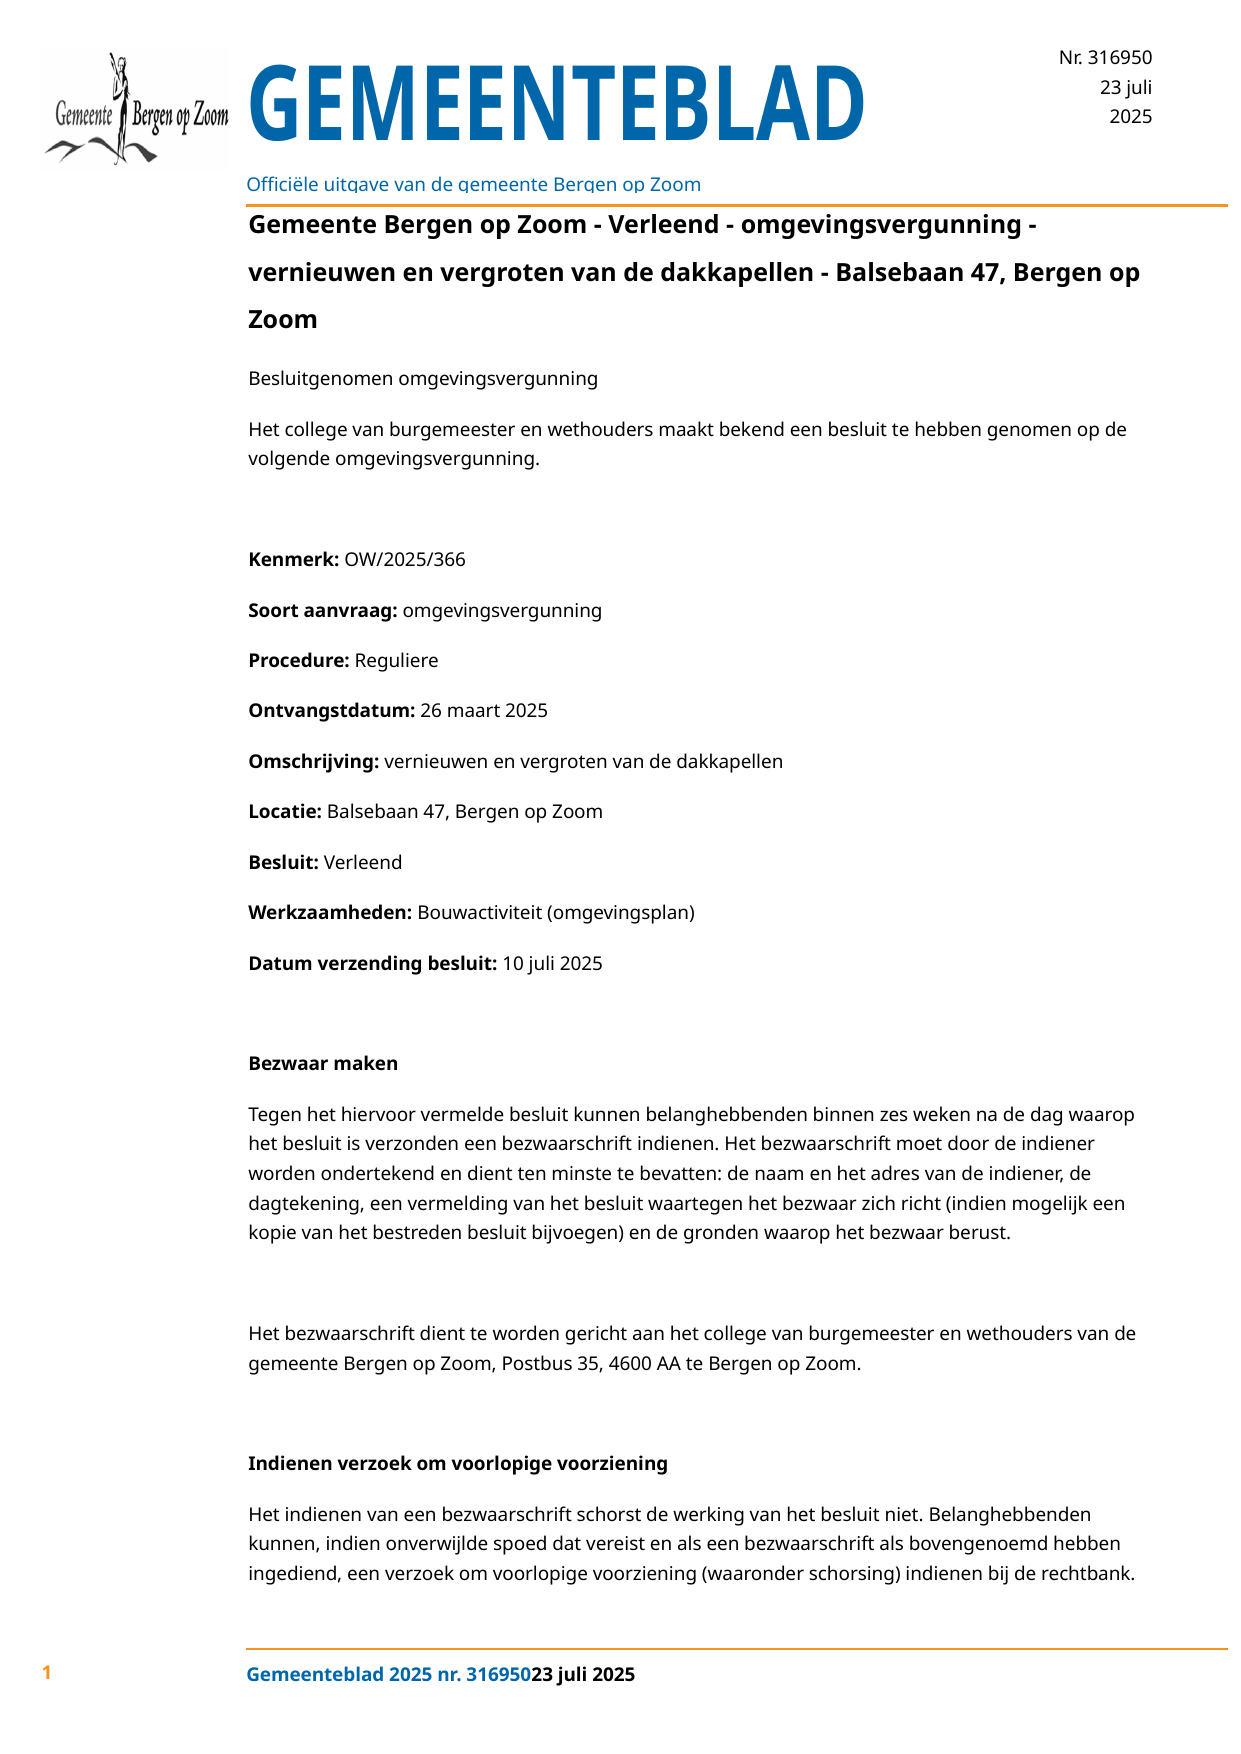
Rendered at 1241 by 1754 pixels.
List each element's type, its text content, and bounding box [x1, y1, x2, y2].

text Indienen verzoek om voorlopige voorziening [248, 1451, 1152, 1476]
text Procedure: Reguliere [248, 647, 1152, 673]
text Soort aanvraag: omgevingsvergunning [248, 597, 1152, 622]
text Besluit: Verleend [248, 849, 1152, 874]
text Tegen het hiervoor vermelde besluit kunnen belanghebbenden binnen zes weken na de dag waarop het besluit is verzonden een bezwaarschrift indienen. Het bezwaarschrift moet door de indiener worden ondertekend en dient ten minste te bevatten: de naam en het adres van de indiener, de dagtekening, een vermelding van het besluit waartegen het bezwaar zich richt (indien mogelijk een kopie van het bestreden besluit bijvoegen) en de gronden waarop het bezwaar berust. [248, 1101, 1152, 1245]
text Het college van burgemeester en wethouders maakt bekend een besluit te hebben genomen op de volgende omgevingsvergunning. [248, 416, 1152, 471]
text Kenmerk: OW/2025/366 [248, 546, 1152, 572]
text Omschrijving: vernieuwen en vergroten van de dakkapellen [248, 748, 1152, 774]
text Locatie: Balsebaan 47, Bergen op Zoom [248, 798, 1152, 824]
picture [41, 47, 231, 172]
text Bezwaar maken [248, 1051, 1152, 1076]
text Gemeente Bergen op Zoom - Verleend - omgevingsvergunning - vernieuwen en vergroten van de dakkapellen - Balsebaan 47, Bergen op Zoom [248, 207, 1152, 336]
text Ontvangstdatum: 26 maart 2025 [248, 698, 1152, 723]
text Datum verzending besluit: 10 juli 2025 [248, 950, 1152, 975]
text Besluitgenomen omgevingsvergunning [248, 366, 1152, 391]
text Werkzaamheden: Bouwactiviteit (omgevingsplan) [248, 899, 1152, 925]
text Het indienen van een bezwaarschrift schorst de werking van het besluit niet. Belanghebbenden kunnen, indien onverwijlde spoed dat vereist en als een bezwaarschrift als bovengenoemd hebben ingediend, een verzoek om voorlopige voorziening (waaronder schorsing) indienen bij de rechtbank. [248, 1501, 1152, 1586]
text Het bezwaarschrift dient te worden gericht aan het college van burgemeester en wethouders van de gemeente Bergen op Zoom, Postbus 35, 4600 AA te Bergen op Zoom. [248, 1320, 1152, 1375]
